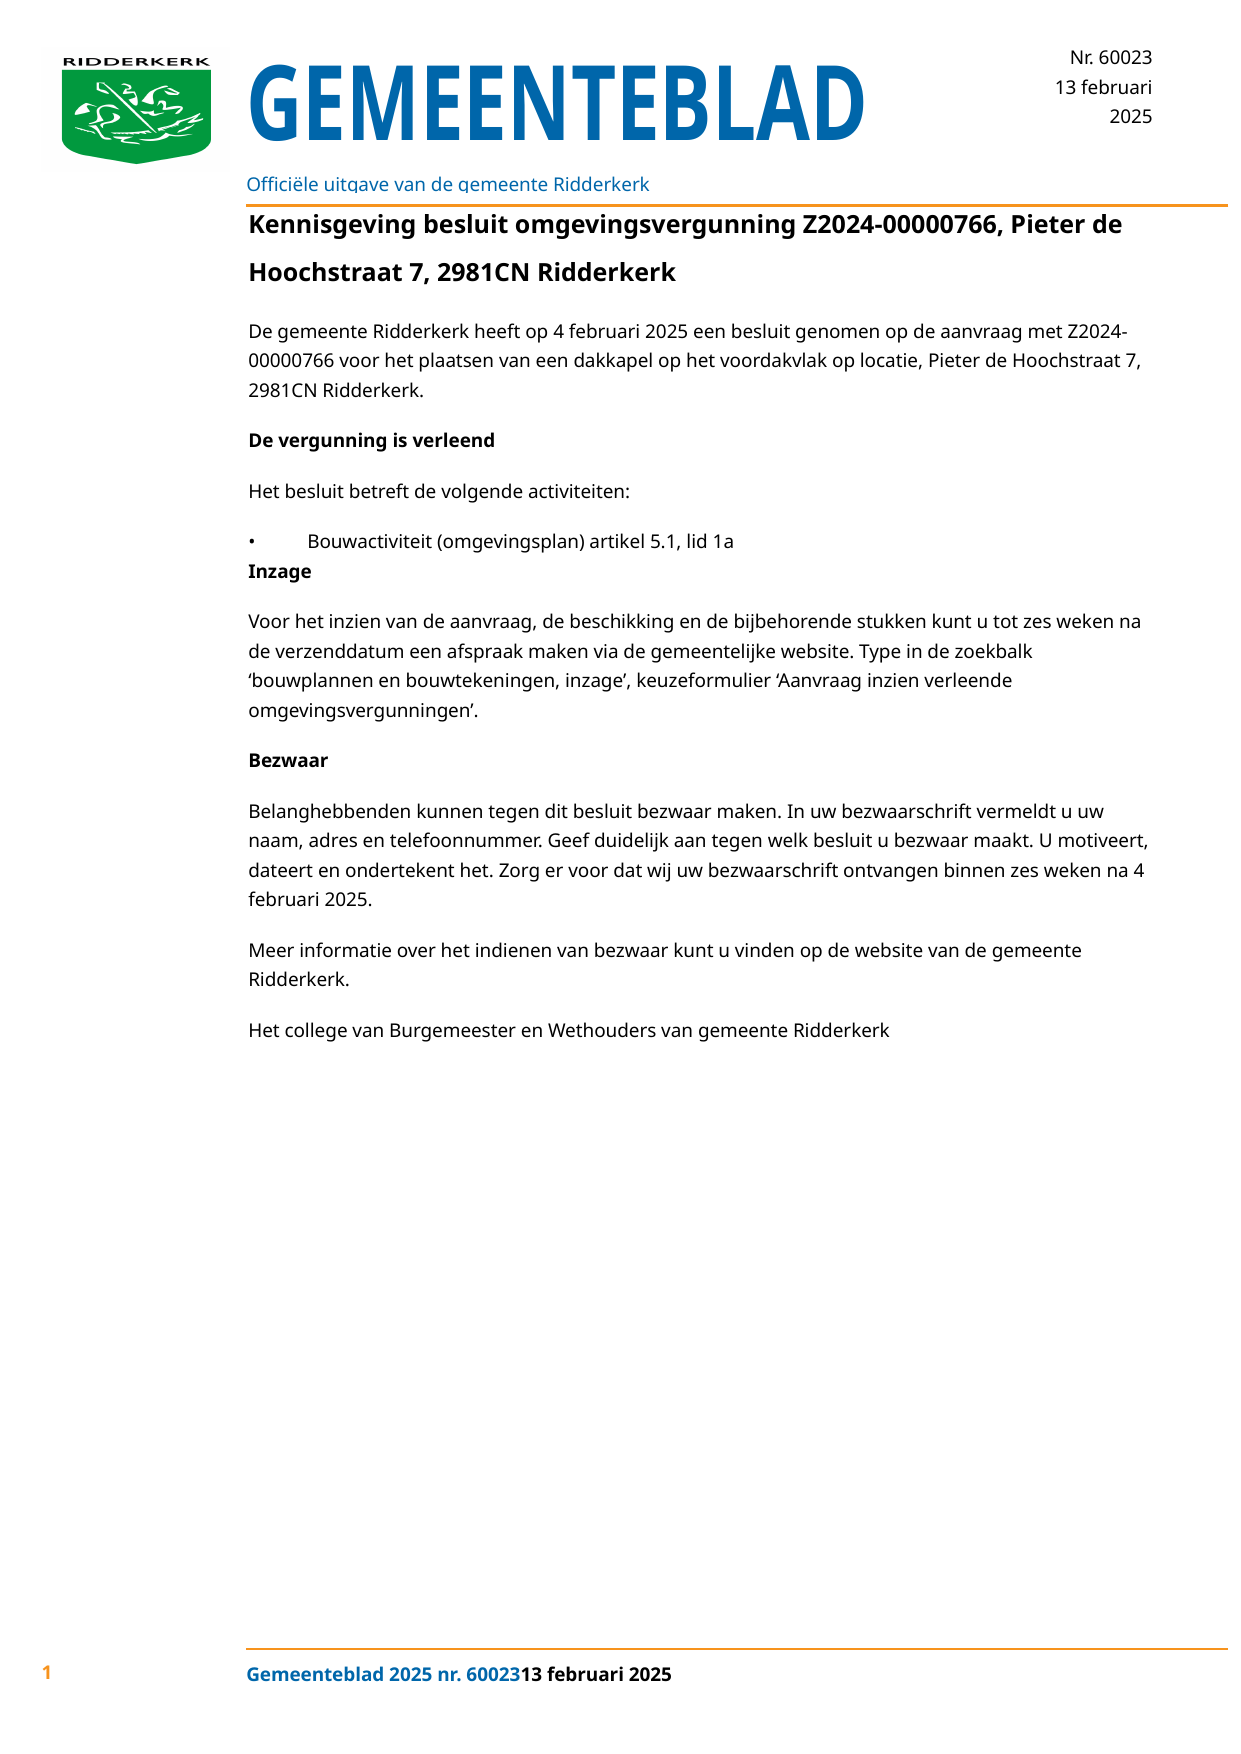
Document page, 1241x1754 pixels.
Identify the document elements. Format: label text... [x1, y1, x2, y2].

text Bezwaar [248, 747, 1152, 773]
text Meer informatie over het indienen van bezwaar kunt u vinden op de website van de gemeente Ridderkerk. [248, 937, 1152, 992]
text Inzage [248, 558, 1152, 584]
picture [41, 47, 231, 172]
text Voor het inzien van de aanvraag, de beschikking en de bijbehorende stukken kunt u tot zes weken na de verzenddatum een afspraak maken via de gemeentelijke website. Type in de zoekbalk ‘bouwplannen en bouwtekeningen, inzage’, keuzeformulier ‘Aanvraag inzien verleende omgevingsvergunningen’. [248, 608, 1152, 723]
text Het college van Burgemeester en Wethouders van gemeente Ridderkerk [248, 1017, 1152, 1043]
text Kennisgeving besluit omgevingsvergunning Z2024-00000766, Pieter de Hoochstraat 7, 2981CN Ridderkerk [248, 207, 1152, 288]
text De gemeente Ridderkerk heeft op 4 februari 2025 een besluit genomen op de aanvraag met Z2024-00000766 voor het plaatsen van een dakkapel op het voordakvlak op locatie, Pieter de Hoochstraat 7, 2981CN Ridderkerk. [248, 318, 1152, 403]
text Het besluit betreft de volgende activiteiten: [248, 478, 1152, 504]
text Belanghebbenden kunnen tegen dit besluit bezwaar maken. In uw bezwaarschrift vermeldt u uw naam, adres en telefoonnummer. Geef duidelijk aan tegen welk besluit u bezwaar maakt. U motiveert, dateert en ondertekent het. Zorg er voor dat wij uw bezwaarschrift ontvangen binnen zes weken na 4 februari 2025. [248, 798, 1152, 912]
text De vergunning is verleend [248, 427, 1152, 453]
list Bouwactiviteit (omgevingsplan) artikel 5.1, lid 1a [248, 528, 1152, 554]
